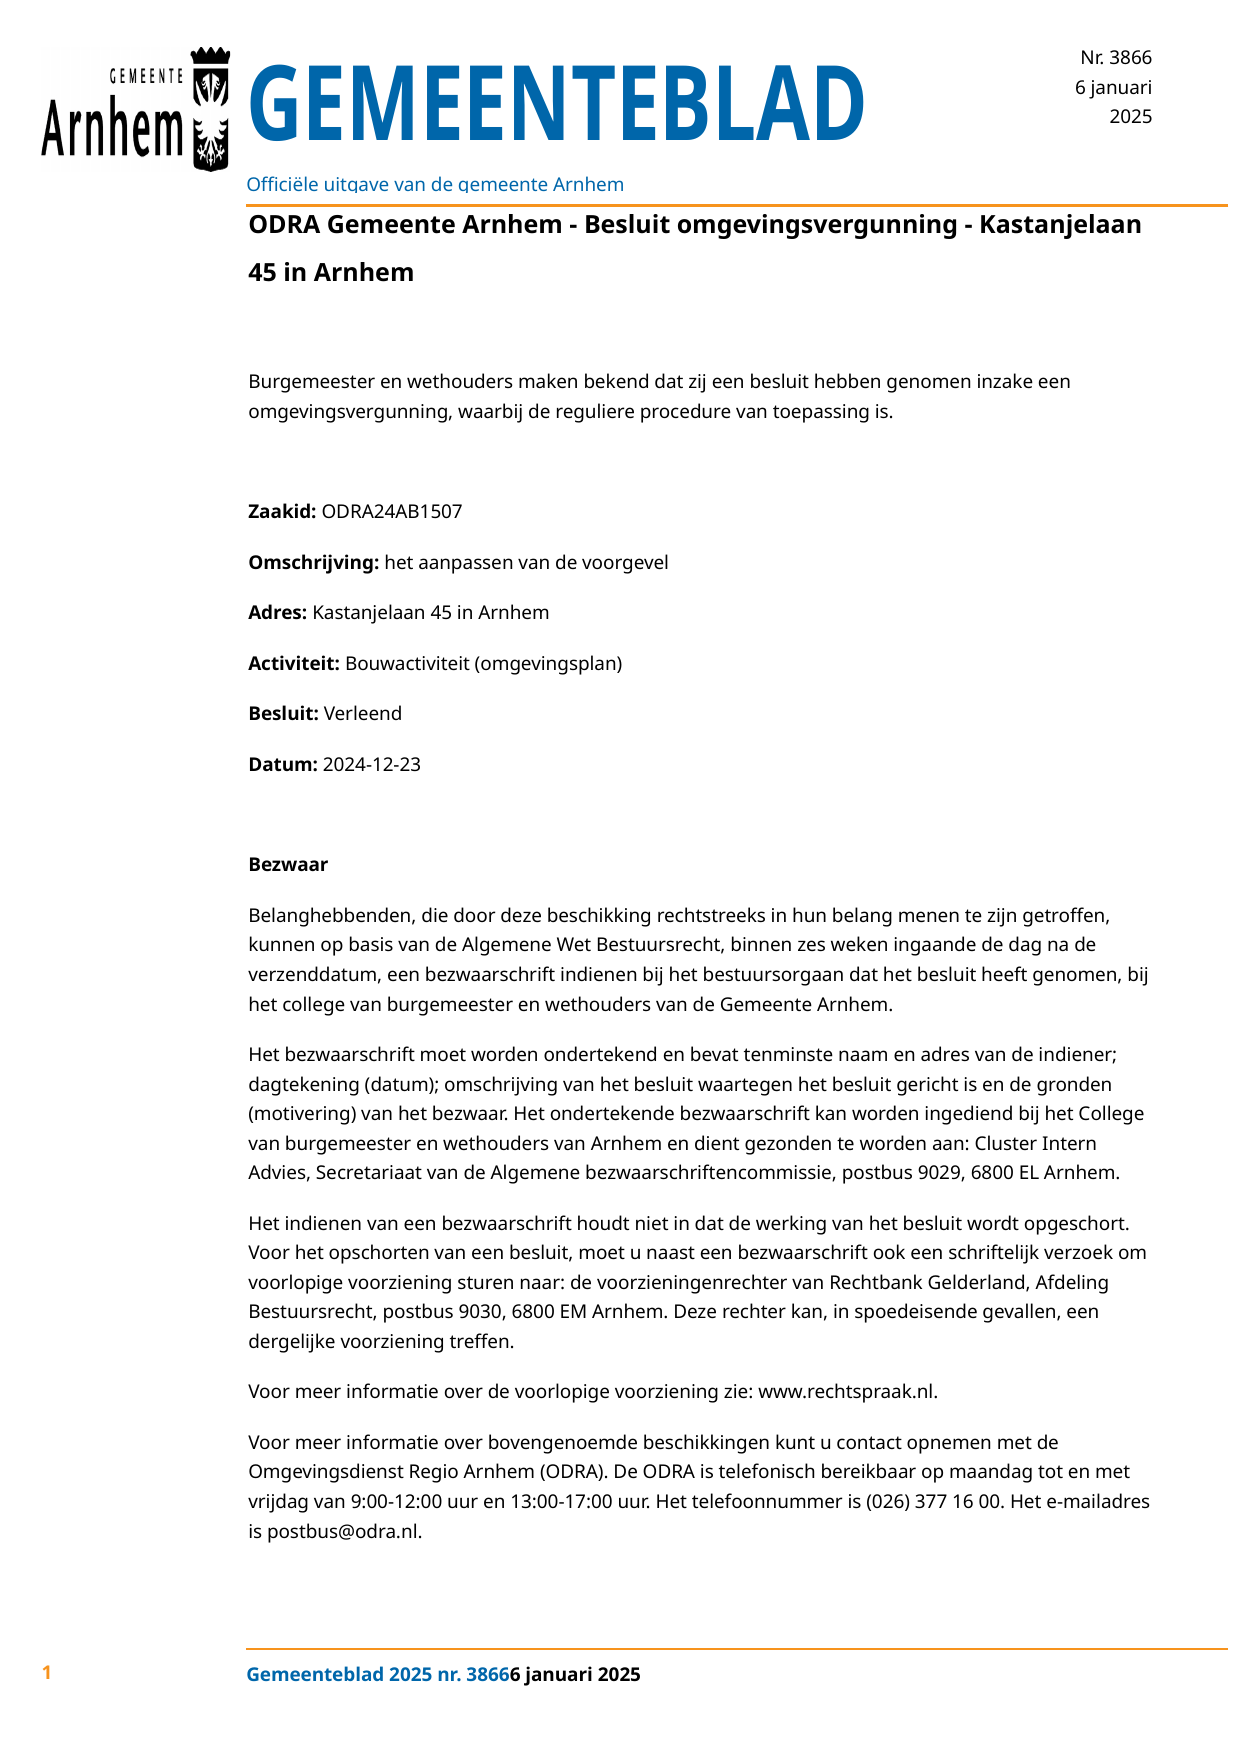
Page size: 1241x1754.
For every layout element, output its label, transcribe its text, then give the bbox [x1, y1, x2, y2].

text Datum: 2024-12-23 [248, 751, 1152, 777]
text Bezwaar [248, 852, 1152, 877]
text ODRA Gemeente Arnhem - Besluit omgevingsvergunning - Kastanjelaan 45 in Arnhem [248, 207, 1152, 288]
text Adres: Kastanjelaan 45 in Arnhem [248, 599, 1152, 625]
text Voor meer informatie over de voorlopige voorziening zie: www.rechtspraak.nl. [248, 1379, 1152, 1404]
text Voor meer informatie over bovengenoemde beschikkingen kunt u contact opnemen met de Omgevingsdienst Regio Arnhem (ODRA). De ODRA is telefonisch bereikbaar op maandag tot en met vrijdag van 9:00-12:00 uur en 13:00-17:00 uur. Het telefoonnummer is (026) 377 16 00. Het e-mailadres is postbus@odra.nl. [248, 1429, 1152, 1544]
text Omschrijving: het aanpassen van de voorgevel [248, 549, 1152, 575]
text Besluit: Verleend [248, 700, 1152, 726]
text Het bezwaarschrift moet worden ondertekend en bevat tenminste naam en adres van de indiener; dagtekening (datum); omschrijving van het besluit waartegen het besluit gericht is en de gronden (motivering) van het bezwaar. Het ondertekende bezwaarschrift kan worden ingediend bij het College van burgemeester en wethouders van Arnhem en dient gezonden te worden aan: Cluster Intern Advies, Secretariaat van de Algemene bezwaarschriftencommissie, postbus 9029, 6800 EL Arnhem. [248, 1041, 1152, 1185]
text Activiteit: Bouwactiviteit (omgevingsplan) [248, 650, 1152, 676]
text Burgemeester en wethouders maken bekend dat zij een besluit hebben genomen inzake een omgevingsvergunning, waarbij de reguliere procedure van toepassing is. [248, 368, 1152, 424]
picture [41, 47, 231, 172]
text Het indienen van een bezwaarschrift houdt niet in dat de werking van het besluit wordt opgeschort. Voor het opschorten van een besluit, moet u naast een bezwaarschrift ook een schriftelijk verzoek om voorlopige voorziening sturen naar: de voorzieningenrechter van Rechtbank Gelderland, Afdeling Bestuursrecht, postbus 9030, 6800 EM Arnhem. Deze rechter kan, in spoedeisende gevallen, een dergelijke voorziening treffen. [248, 1210, 1152, 1354]
text Belanghebbenden, die door deze beschikking rechtstreeks in hun belang menen te zijn getroffen, kunnen op basis van de Algemene Wet Bestuursrecht, binnen zes weken ingaande de dag na de verzenddatum, een bezwaarschrift indienen bij het bestuursorgaan dat het besluit heeft genomen, bij het college van burgemeester en wethouders van de Gemeente Arnhem. [248, 902, 1152, 1017]
text Zaakid: ODRA24AB1507 [248, 499, 1152, 524]
